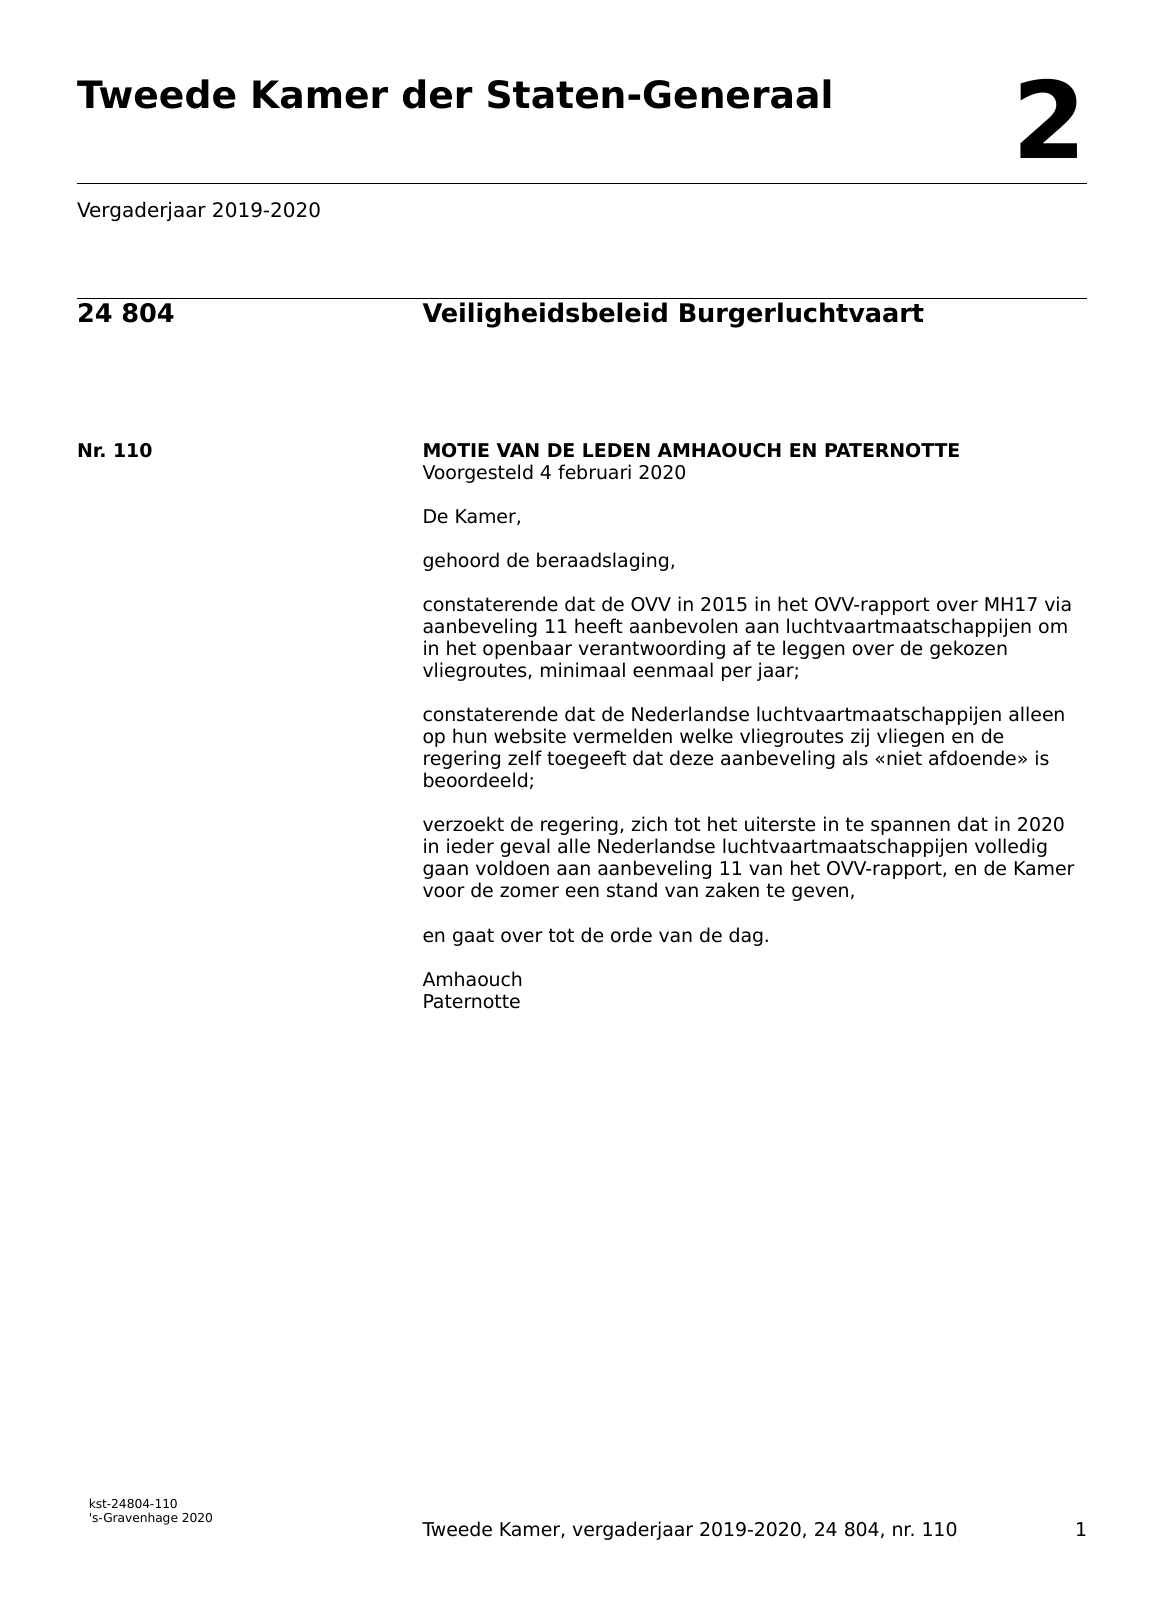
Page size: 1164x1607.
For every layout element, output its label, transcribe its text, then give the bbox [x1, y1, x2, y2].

text De Kamer, [422, 506, 1087, 528]
text verzoekt de regering, zich tot het uiterste in te spannen dat in 2020 in ieder geval alle Nederlandse luchtvaartmaatschappijen volledig gaan voldoen aan aanbeveling 11 van het OVV-rapport, en de Kamer voor de zomer een stand van zaken te geven, [422, 814, 1087, 902]
table_header Tweede Kamer der Staten-Generaal [77, 59, 886, 183]
table_header 2 [886, 59, 1087, 183]
text en gaat over tot de orde van de dag. [422, 924, 1087, 946]
text Paternotte [422, 991, 1087, 1013]
subtitle Nr. 110 MOTIE VAN DE LEDEN AMHAOUCH EN PATERNOTTE [77, 440, 1087, 462]
text Voorgesteld 4 februari 2020 [422, 462, 1087, 484]
text kst-24804-110 [88, 1497, 323, 1511]
text Amhaouch [422, 969, 1087, 991]
text constaterende dat de OVV in 2015 in het OVV-rapport over MH17 via aanbeveling 11 heeft aanbevolen aan luchtvaartmaatschappijen om in het openbaar verantwoording af te leggen over de gekozen vliegroutes, minimaal eenmaal per jaar; [422, 594, 1087, 682]
text 's-Gravenhage 2020 [88, 1511, 323, 1525]
text constaterende dat de Nederlandse luchtvaartmaatschappijen alleen op hun website vermelden welke vliegroutes zij vliegen en de regering zelf toegeeft dat deze aanbeveling als «niet afdoende» is beoordeeld; [422, 704, 1087, 792]
table_cell Vergaderjaar 2019-2020 [77, 184, 1087, 298]
subtitle 24 804 Veiligheidsbeleid Burgerluchtvaart [77, 299, 1087, 329]
text gehoord de beraadslaging, [422, 550, 1087, 572]
